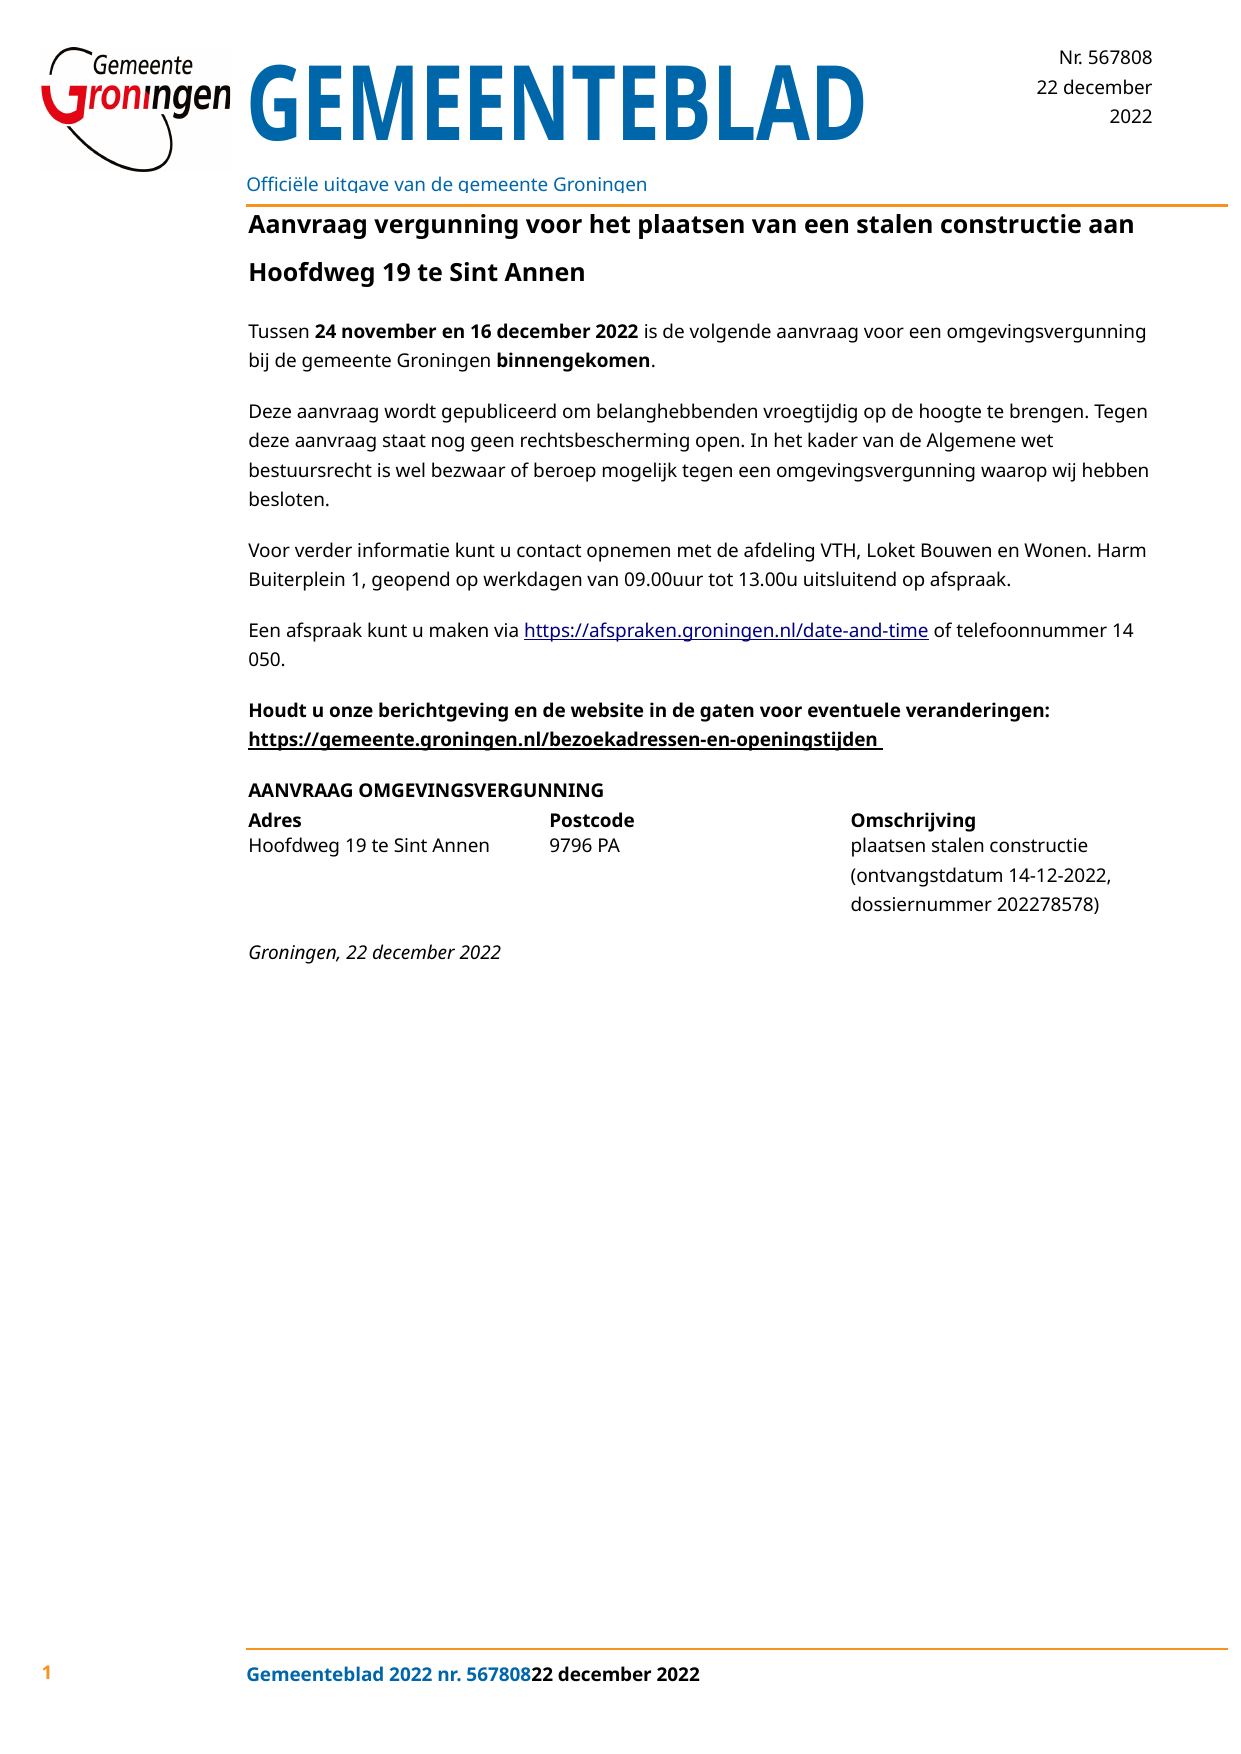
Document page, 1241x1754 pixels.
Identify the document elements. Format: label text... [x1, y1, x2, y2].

table_header Adres [248, 807, 549, 832]
table_cell 9796 PA [549, 833, 850, 917]
table_header Omschrijving [850, 807, 1152, 832]
table_header Postcode [549, 807, 850, 832]
text AANVRAAG OMGEVINGSVERGUNNING [248, 777, 1152, 803]
table_cell Hoofdweg 19 te Sint Annen [248, 833, 549, 917]
text Deze aanvraag wordt gepubliceerd om belanghebbenden vroegtijdig op de hoogte te brengen. Tegen deze aanvraag staat nog geen rechtsbescherming open. In het kader van de Algemene wet bestuursrecht is wel bezwaar of beroep mogelijk tegen een omgevingsvergunning waarop wij hebben besloten. [248, 398, 1152, 512]
text Aanvraag vergunning voor het plaatsen van een stalen constructie aan Hoofdweg 19 te Sint Annen [248, 207, 1152, 288]
table_cell plaatsen stalen constructie (ontvangstdatum 14-12-2022, dossiernummer 202278578) [850, 833, 1152, 917]
picture [41, 47, 231, 172]
text Groningen, 22 december 2022 [248, 939, 1152, 964]
text Houdt u onze berichtgeving en de website in de gaten voor eventuele veranderingen: https://gemeente.groningen.nl/bezoekadressen-en-openingstijden [248, 697, 1152, 752]
text Voor verder informatie kunt u contact opnemen met de afdeling VTH, Loket Bouwen en Wonen. Harm Buiterplein 1, geopend op werkdagen van 09.00uur tot 13.00u uitsluitend op afspraak. [248, 537, 1152, 592]
text Tussen 24 november en 16 december 2022 is de volgende aanvraag voor een omgevingsvergunning bij de gemeente Groningen binnengekomen. [248, 318, 1152, 373]
text Een afspraak kunt u maken via https://afspraken.groningen.nl/date-and-time of telefoonnummer 14 050. [248, 617, 1152, 672]
